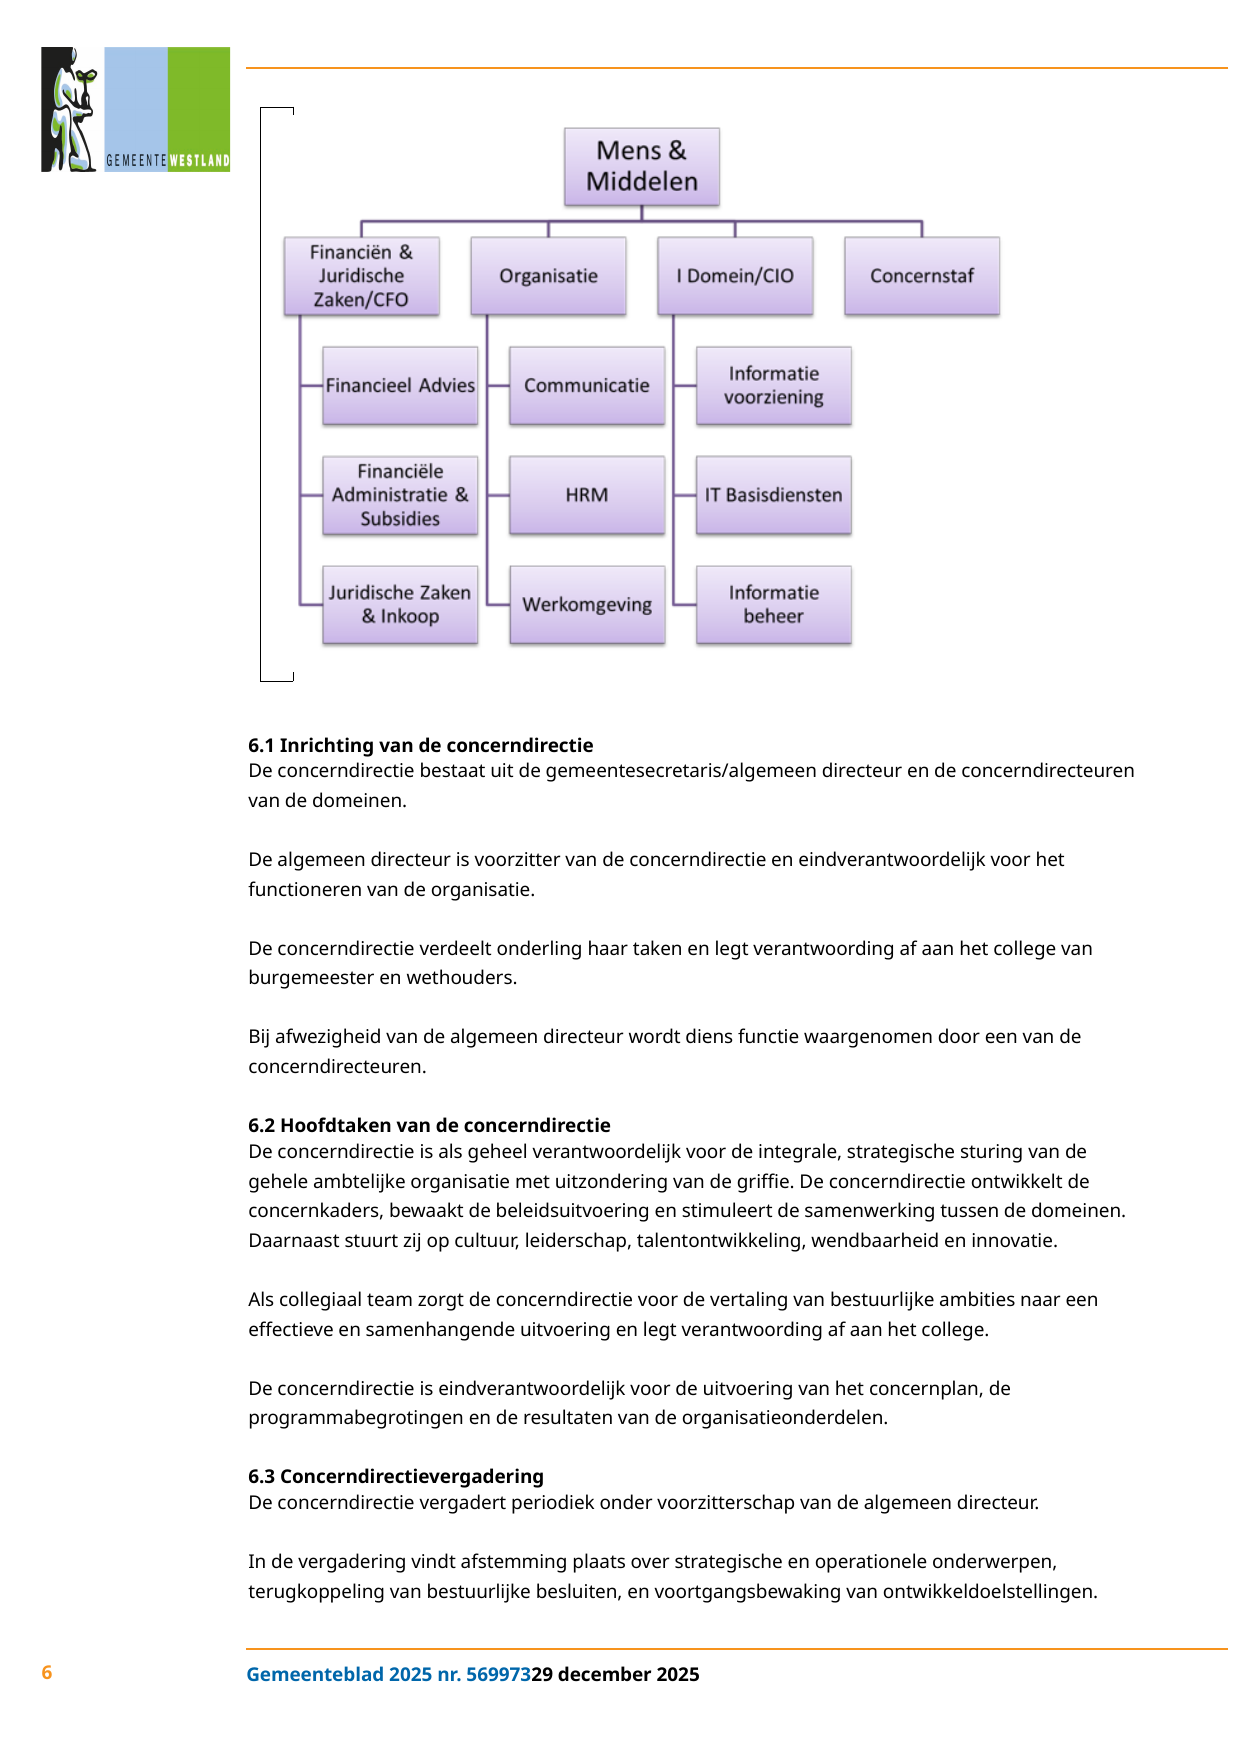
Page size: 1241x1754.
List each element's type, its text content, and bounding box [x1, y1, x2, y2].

text De concerndirectie is eindverantwoordelijk voor de uitvoering van het concernplan, de programmabegrotingen en de resultaten van de organisatieonderdelen. [248, 1375, 1152, 1430]
text 6.2 Hoofdtaken van de concerndirectie [248, 1112, 1152, 1138]
text De algemeen directeur is voorzitter van de concerndirectie en eindverantwoordelijk voor het functioneren van de organisatie. [248, 846, 1152, 902]
text De concerndirectie verdeelt onderling haar taken en legt verantwoording af aan het college van burgemeester en wethouders. [248, 935, 1152, 990]
text Bij afwezigheid van de algemeen directeur wordt diens functie waargenomen door een van de concerndirecteuren. [248, 1024, 1152, 1079]
text De concerndirectie bestaat uit de gemeentesecretaris/algemeen directeur en de concerndirecteuren van de domeinen. [248, 757, 1152, 813]
text De concerndirectie vergadert periodiek onder voorzitterschap van de algemeen directeur. [248, 1489, 1152, 1515]
picture [268, 115, 1008, 672]
text In de vergadering vindt afstemming plaats over strategische en operationele onderwerpen, terugkoppeling van bestuurlijke besluiten, en voortgangsbewaking van ontwikkeldoelstellingen. [248, 1548, 1152, 1604]
text Als collegiaal team zorgt de concerndirectie voor de vertaling van bestuurlijke ambities naar een effectieve en samenhangende uitvoering en legt verantwoording af aan het college. [248, 1286, 1152, 1341]
text De concerndirectie is als geheel verantwoordelijk voor de integrale, strategische sturing van de gehele ambtelijke organisatie met uitzondering van de griffie. De concerndirectie ontwikkelt de concernkaders, bewaakt de beleidsuitvoering en stimuleert de samenwerking tussen de domeinen. Daarnaast stuurt zij op cultuur, leiderschap, talentontwikkeling, wendbaarheid en innovatie. [248, 1138, 1152, 1253]
picture [41, 47, 231, 172]
text 6.3 Concerndirectievergadering [248, 1464, 1152, 1489]
text 6.1 Inrichting van de concerndirectie [248, 732, 1152, 757]
